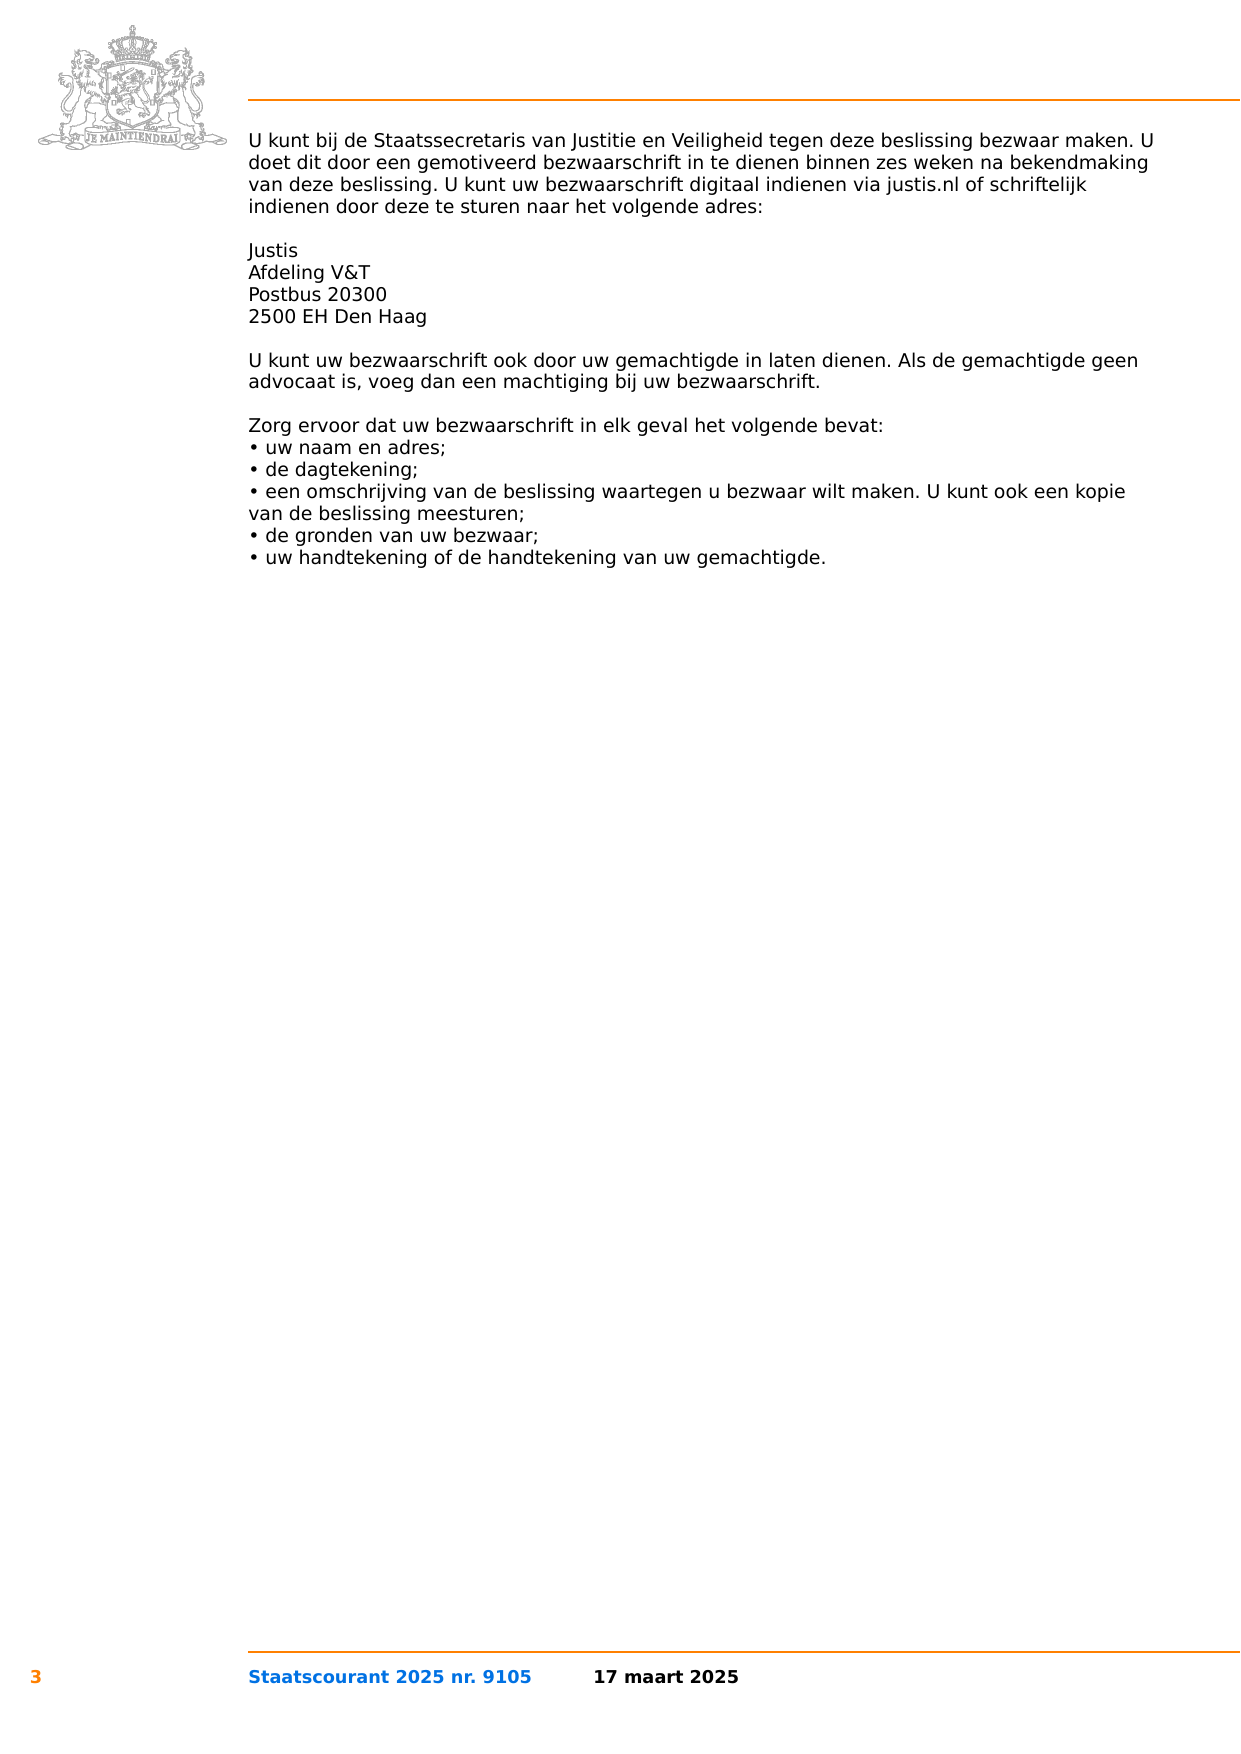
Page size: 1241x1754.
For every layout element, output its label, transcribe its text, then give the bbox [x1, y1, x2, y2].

text • uw handtekening of de handtekening van uw gemachtigde. [248, 547, 1163, 569]
text U kunt bij de Staatssecretaris van Justitie en Veiligheid tegen deze beslissing bezwaar maken. U doet dit door een gemotiveerd bezwaarschrift in te dienen binnen zes weken na bekendmaking van deze beslissing. U kunt uw bezwaarschrift digitaal indienen via justis.nl of schriftelijk indienen door deze te sturen naar het volgende adres: [248, 130, 1163, 218]
picture [38, 25, 227, 150]
text Justis [248, 240, 1163, 262]
text • een omschrijving van de beslissing waartegen u bezwaar wilt maken. U kunt ook een kopie van de beslissing meesturen; [248, 481, 1163, 525]
text • de gronden van uw bezwaar; [248, 525, 1163, 547]
text U kunt uw bezwaarschrift ook door uw gemachtigde in laten dienen. Als de gemachtigde geen advocaat is, voeg dan een machtiging bij uw bezwaarschrift. [248, 349, 1163, 393]
text • uw naam en adres; [248, 437, 1163, 459]
text 2500 EH Den Haag [248, 306, 1163, 328]
text • de dagtekening; [248, 459, 1163, 481]
text Zorg ervoor dat uw bezwaarschrift in elk geval het volgende bevat: [248, 415, 1163, 437]
text Postbus 20300 [248, 284, 1163, 306]
text Afdeling V&T [248, 262, 1163, 284]
